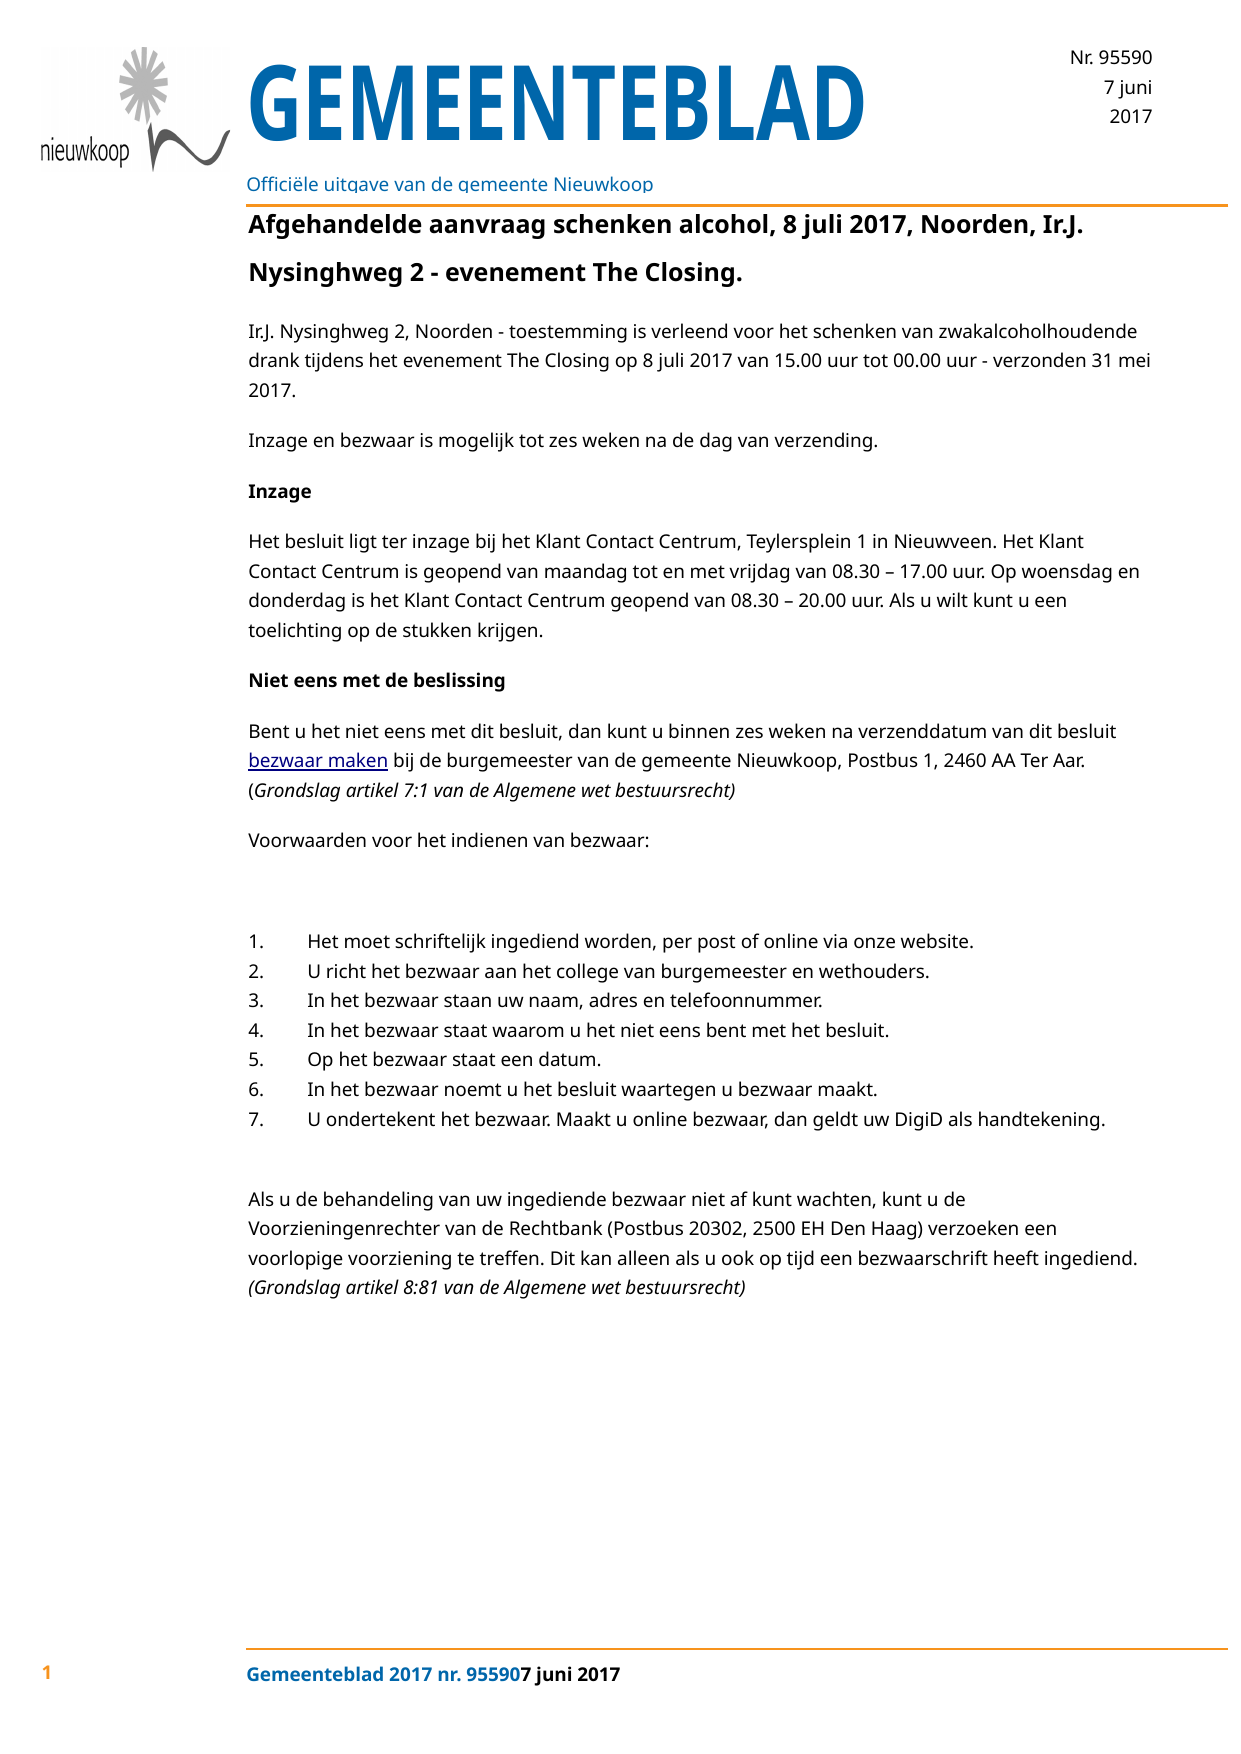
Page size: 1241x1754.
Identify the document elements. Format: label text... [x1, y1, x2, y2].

text Voorwaarden voor het indienen van bezwaar: [248, 827, 1152, 853]
picture [41, 47, 231, 172]
list Het moet schriftelijk ingediend worden, per post of online via onze website. [248, 928, 1152, 954]
text Het besluit ligt ter inzage bij het Klant Contact Centrum, Teylersplein 1 in Nieuwveen. Het Klant Contact Centrum is geopend van maandag tot en met vrijdag van 08.30 – 17.00 uur. Op woensdag en donderdag is het Klant Contact Centrum geopend van 08.30 – 20.00 uur. Als u wilt kunt u een toelichting op de stukken krijgen. [248, 528, 1152, 643]
list U ondertekent het bezwaar. Maakt u online bezwaar, dan geldt uw DigiD als handtekening. [248, 1106, 1152, 1132]
list Op het bezwaar staat een datum. [248, 1047, 1152, 1072]
text Als u de behandeling van uw ingediende bezwaar niet af kunt wachten, kunt u de Voorzieningenrechter van de Rechtbank (Postbus 20302, 2500 EH Den Haag) verzoeken een voorlopige voorziening te treffen. Dit kan alleen als u ook op tijd een bezwaarschrift heeft ingediend. (Grondslag artikel 8:81 van de Algemene wet bestuursrecht) [248, 1186, 1152, 1300]
list U richt het bezwaar aan het college van burgemeester en wethouders. [248, 958, 1152, 984]
text Ir.J. Nysinghweg 2, Noorden - toestemming is verleend voor het schenken van zwakalcoholhoudende drank tijdens het evenement The Closing op 8 juli 2017 van 15.00 uur tot 00.00 uur - verzonden 31 mei 2017. [248, 318, 1152, 403]
list In het bezwaar staan uw naam, adres en telefoonnummer. [248, 987, 1152, 1013]
text Inzage en bezwaar is mogelijk tot zes weken na de dag van verzending. [248, 427, 1152, 453]
text Inzage [248, 478, 1152, 504]
text Bent u het niet eens met dit besluit, dan kunt u binnen zes weken na verzenddatum van dit besluit bezwaar maken bij de burgemeester van de gemeente Nieuwkoop, Postbus 1, 2460 AA Ter Aar. (Grondslag artikel 7:1 van de Algemene wet bestuursrecht) [248, 718, 1152, 803]
list In het bezwaar noemt u het besluit waartegen u bezwaar maakt. [248, 1076, 1152, 1102]
text Niet eens met de beslissing [248, 667, 1152, 693]
list In het bezwaar staat waarom u het niet eens bent met het besluit. [248, 1017, 1152, 1043]
text Afgehandelde aanvraag schenken alcohol, 8 juli 2017, Noorden, Ir.J. Nysinghweg 2 - evenement The Closing. [248, 207, 1152, 288]
